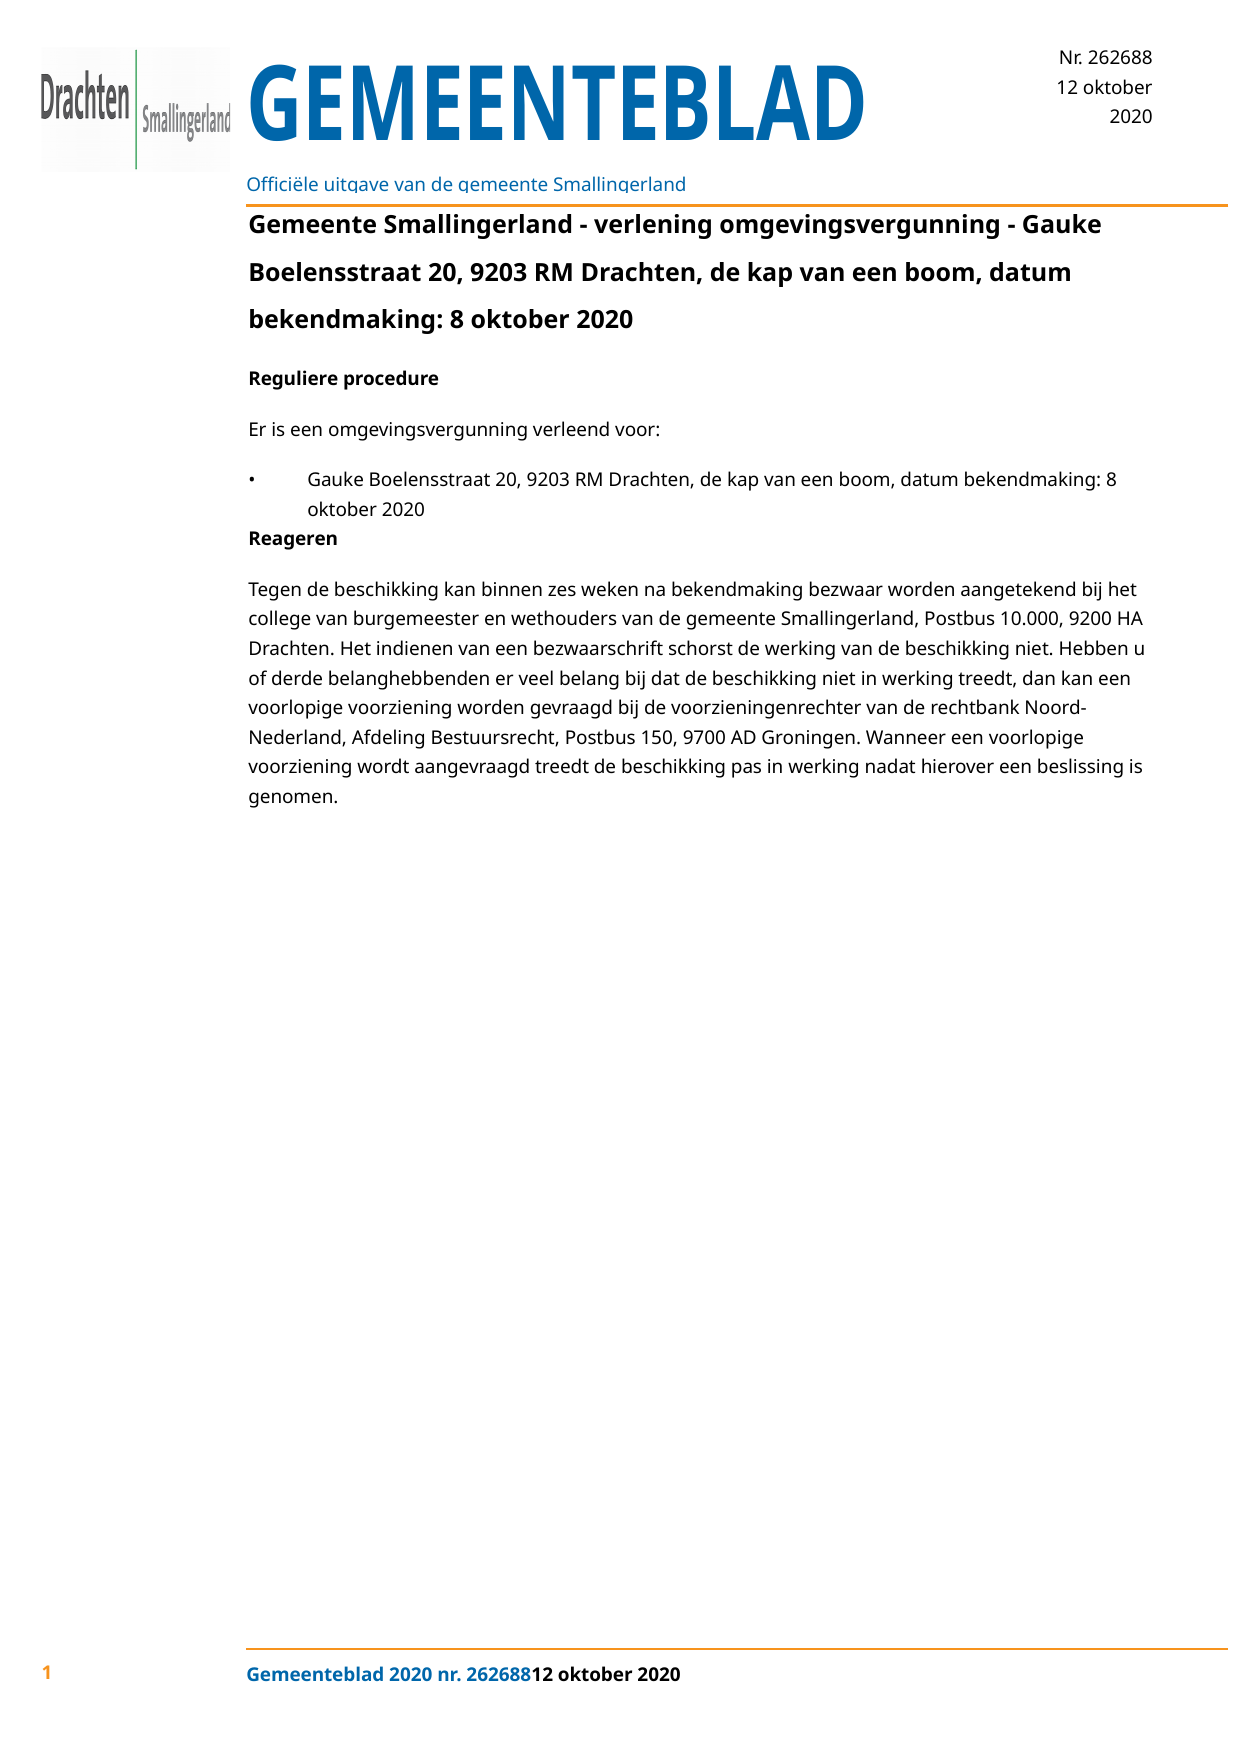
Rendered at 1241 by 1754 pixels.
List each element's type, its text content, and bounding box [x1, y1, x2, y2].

text Reageren [248, 526, 1152, 551]
text Reguliere procedure [248, 366, 1152, 391]
text Tegen de beschikking kan binnen zes weken na bekendmaking bezwaar worden aangetekend bij het college van burgemeester en wethouders van de gemeente Smallingerland, Postbus 10.000, 9200 HA Drachten. Het indienen van een bezwaarschrift schorst de werking van de beschikking niet. Hebben u of derde belanghebbenden er veel belang bij dat de beschikking niet in werking treedt, dan kan een voorlopige voorziening worden gevraagd bij de voorzieningenrechter van de rechtbank Noord-Nederland, Afdeling Bestuursrecht, Postbus 150, 9700 AD Groningen. Wanneer een voorlopige voorziening wordt aangevraagd treedt de beschikking pas in werking nadat hierover een beslissing is genomen. [248, 576, 1152, 809]
picture [41, 47, 231, 172]
list Gauke Boelensstraat 20, 9203 RM Drachten, de kap van een boom, datum bekendmaking: 8 oktober 2020 [248, 466, 1152, 522]
text Er is een omgevingsvergunning verleend voor: [248, 416, 1152, 442]
text Gemeente Smallingerland - verlening omgevingsvergunning - Gauke Boelensstraat 20, 9203 RM Drachten, de kap van een boom, datum bekendmaking: 8 oktober 2020 [248, 207, 1152, 336]
